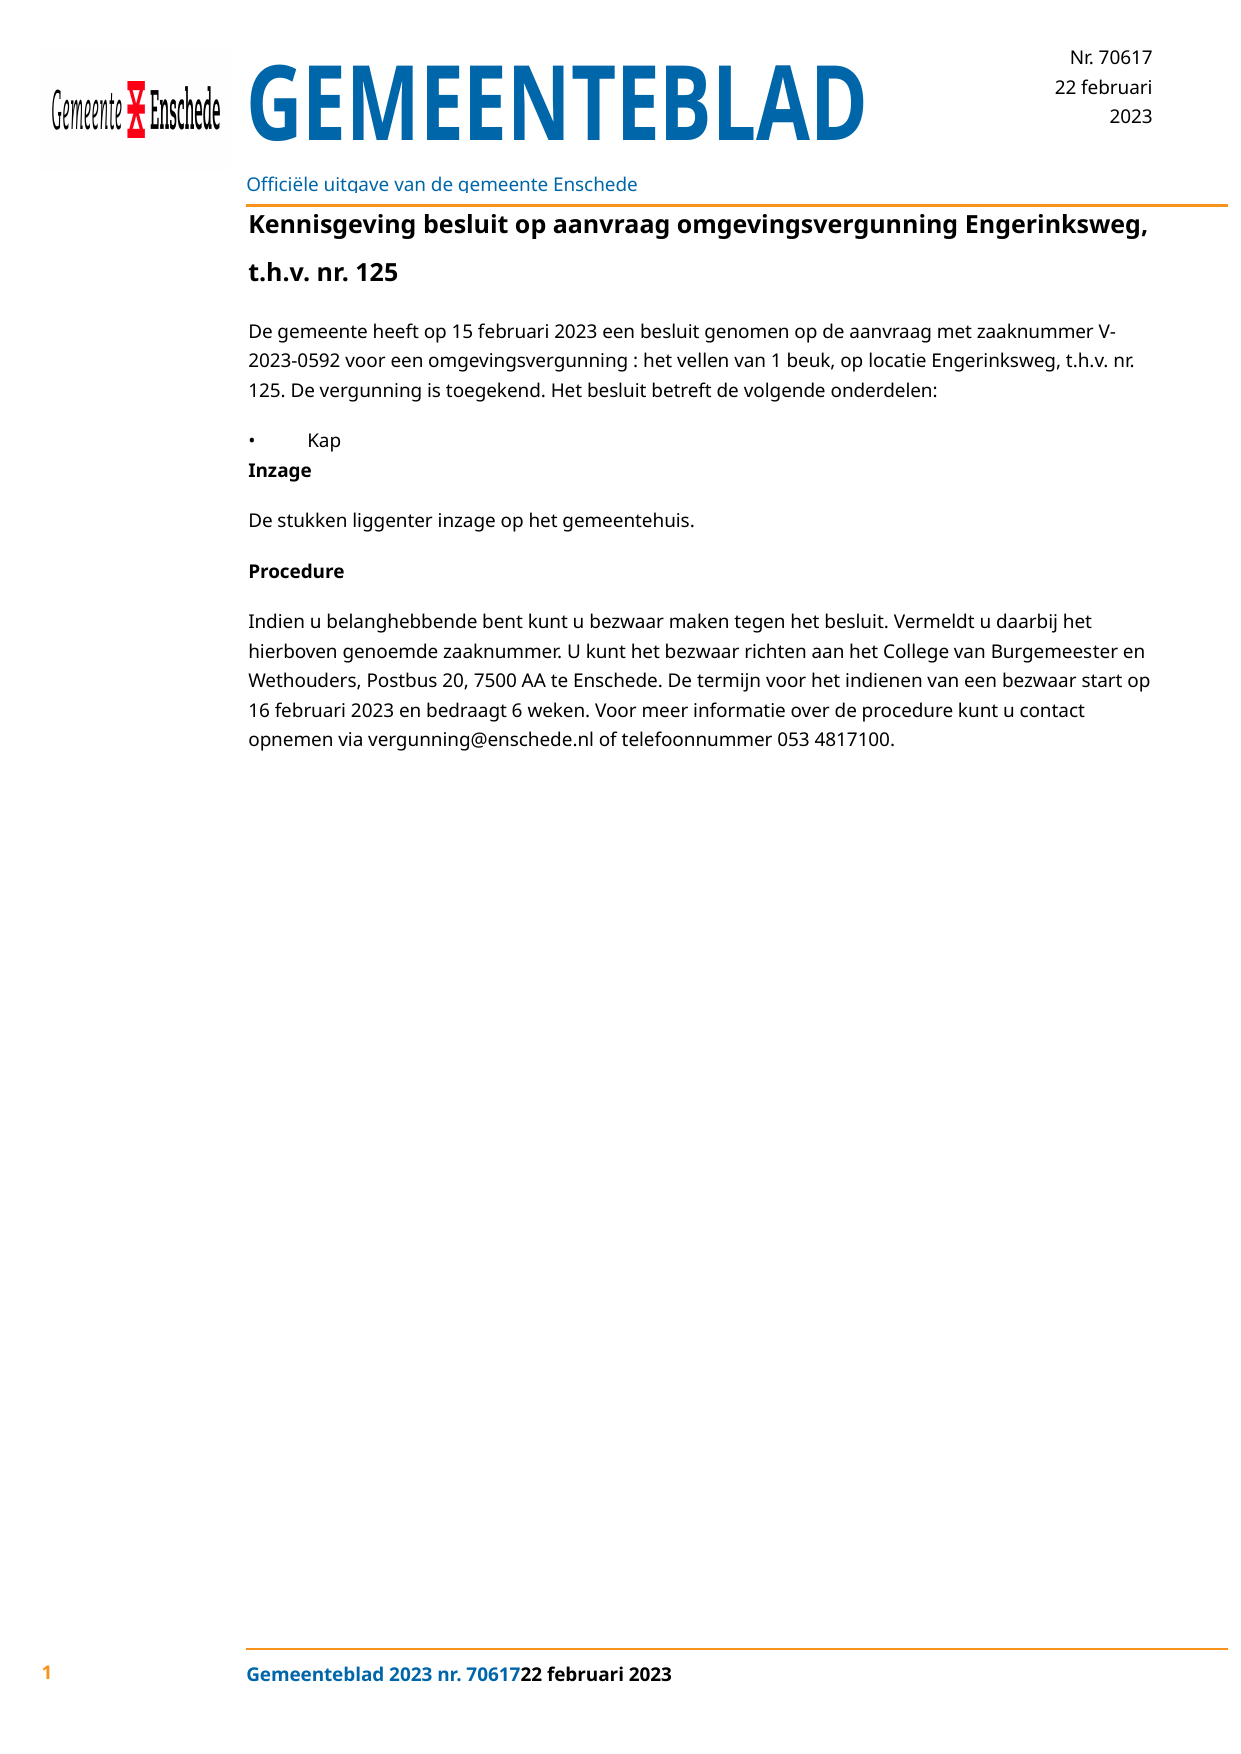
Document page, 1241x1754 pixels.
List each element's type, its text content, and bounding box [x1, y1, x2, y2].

list Kap [248, 427, 1152, 453]
picture [41, 47, 231, 172]
text De stukken liggenter inzage op het gemeentehuis. [248, 507, 1152, 533]
text Inzage [248, 457, 1152, 483]
text Procedure [248, 558, 1152, 584]
text Kennisgeving besluit op aanvraag omgevingsvergunning Engerinksweg, t.h.v. nr. 125 [248, 207, 1152, 288]
text De gemeente heeft op 15 februari 2023 een besluit genomen op de aanvraag met zaaknummer V-2023-0592 voor een omgevingsvergunning : het vellen van 1 beuk, op locatie Engerinksweg, t.h.v. nr. 125. De vergunning is toegekend. Het besluit betreft de volgende onderdelen: [248, 318, 1152, 403]
text Indien u belanghebbende bent kunt u bezwaar maken tegen het besluit. Vermeldt u daarbij het hierboven genoemde zaaknummer. U kunt het bezwaar richten aan het College van Burgemees­ter en Wethouders, Postbus 20, 7500 AA te Enschede. De termijn voor het indienen van een bezwaar start op 16 februari 2023 en bedraagt 6 weken. Voor meer informatie over de procedure kunt u contact opnemen via vergunning@enschede.nl of telefoonnummer 053 4817100. [248, 608, 1152, 752]
